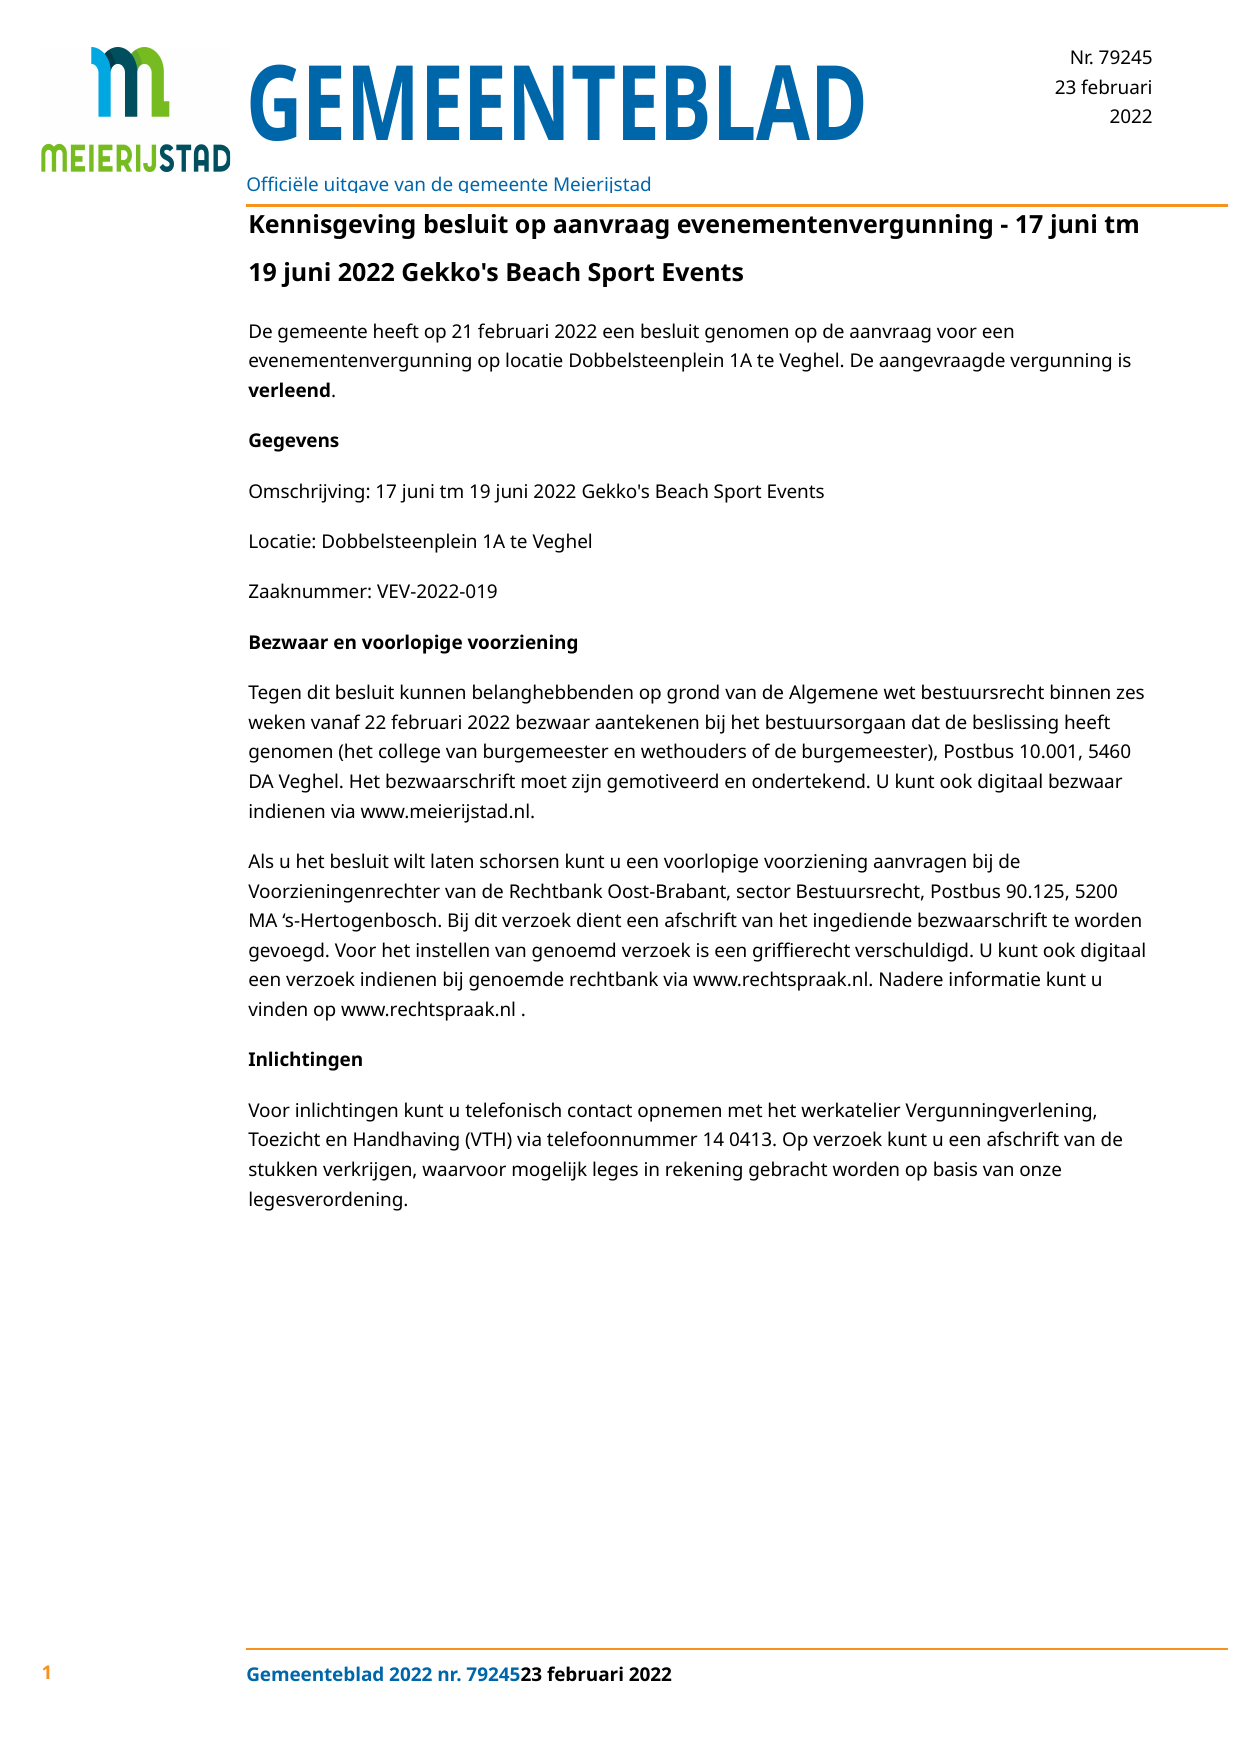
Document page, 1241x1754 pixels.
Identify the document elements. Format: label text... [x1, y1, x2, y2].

text Omschrijving: 17 juni tm 19 juni 2022 Gekko's Beach Sport Events [248, 478, 1152, 504]
text Kennisgeving besluit op aanvraag evenementenvergunning - 17 juni tm 19 juni 2022 Gekko's Beach Sport Events [248, 207, 1152, 288]
picture [41, 47, 231, 172]
text Gegevens [248, 427, 1152, 453]
text Locatie: Dobbelsteenplein 1A te Veghel [248, 528, 1152, 554]
text Inlichtingen [248, 1047, 1152, 1072]
text De gemeente heeft op 21 februari 2022 een besluit genomen op de aanvraag voor een evenementenvergunning op locatie Dobbelsteenplein 1A te Veghel. De aangevraagde vergunning is verleend. [248, 318, 1152, 403]
text Voor inlichtingen kunt u telefonisch contact opnemen met het werkatelier Vergunningverlening, Toezicht en Handhaving (VTH) via telefoonnummer 14 0413. Op verzoek kunt u een afschrift van de stukken verkrijgen, waarvoor mogelijk leges in rekening gebracht worden op basis van onze legesverordening. [248, 1097, 1152, 1212]
text Bezwaar en voorlopige voorziening [248, 629, 1152, 655]
text Als u het besluit wilt laten schorsen kunt u een voorlopige voorziening aanvragen bij de Voorzieningenrechter van de Rechtbank Oost-Brabant, sector Bestuursrecht, Postbus 90.125, 5200 MA ‘s-Hertogenbosch. Bij dit verzoek dient een afschrift van het ingediende bezwaarschrift te worden gevoegd. Voor het instellen van genoemd verzoek is een griffierecht verschuldigd. U kunt ook digitaal een verzoek indienen bij genoemde rechtbank via www.rechtspraak.nl. Nadere informatie kunt u vinden op www.rechtspraak.nl . [248, 848, 1152, 1022]
text Zaaknummer: VEV-2022-019 [248, 579, 1152, 604]
text Tegen dit besluit kunnen belanghebbenden op grond van de Algemene wet bestuursrecht binnen zes weken vanaf 22 februari 2022 bezwaar aantekenen bij het bestuursorgaan dat de beslissing heeft genomen (het college van burgemeester en wethouders of de burgemeester), Postbus 10.001, 5460 DA Veghel. Het bezwaarschrift moet zijn gemotiveerd en ondertekend. U kunt ook digitaal bezwaar indienen via www.meierijstad.nl. [248, 679, 1152, 824]
